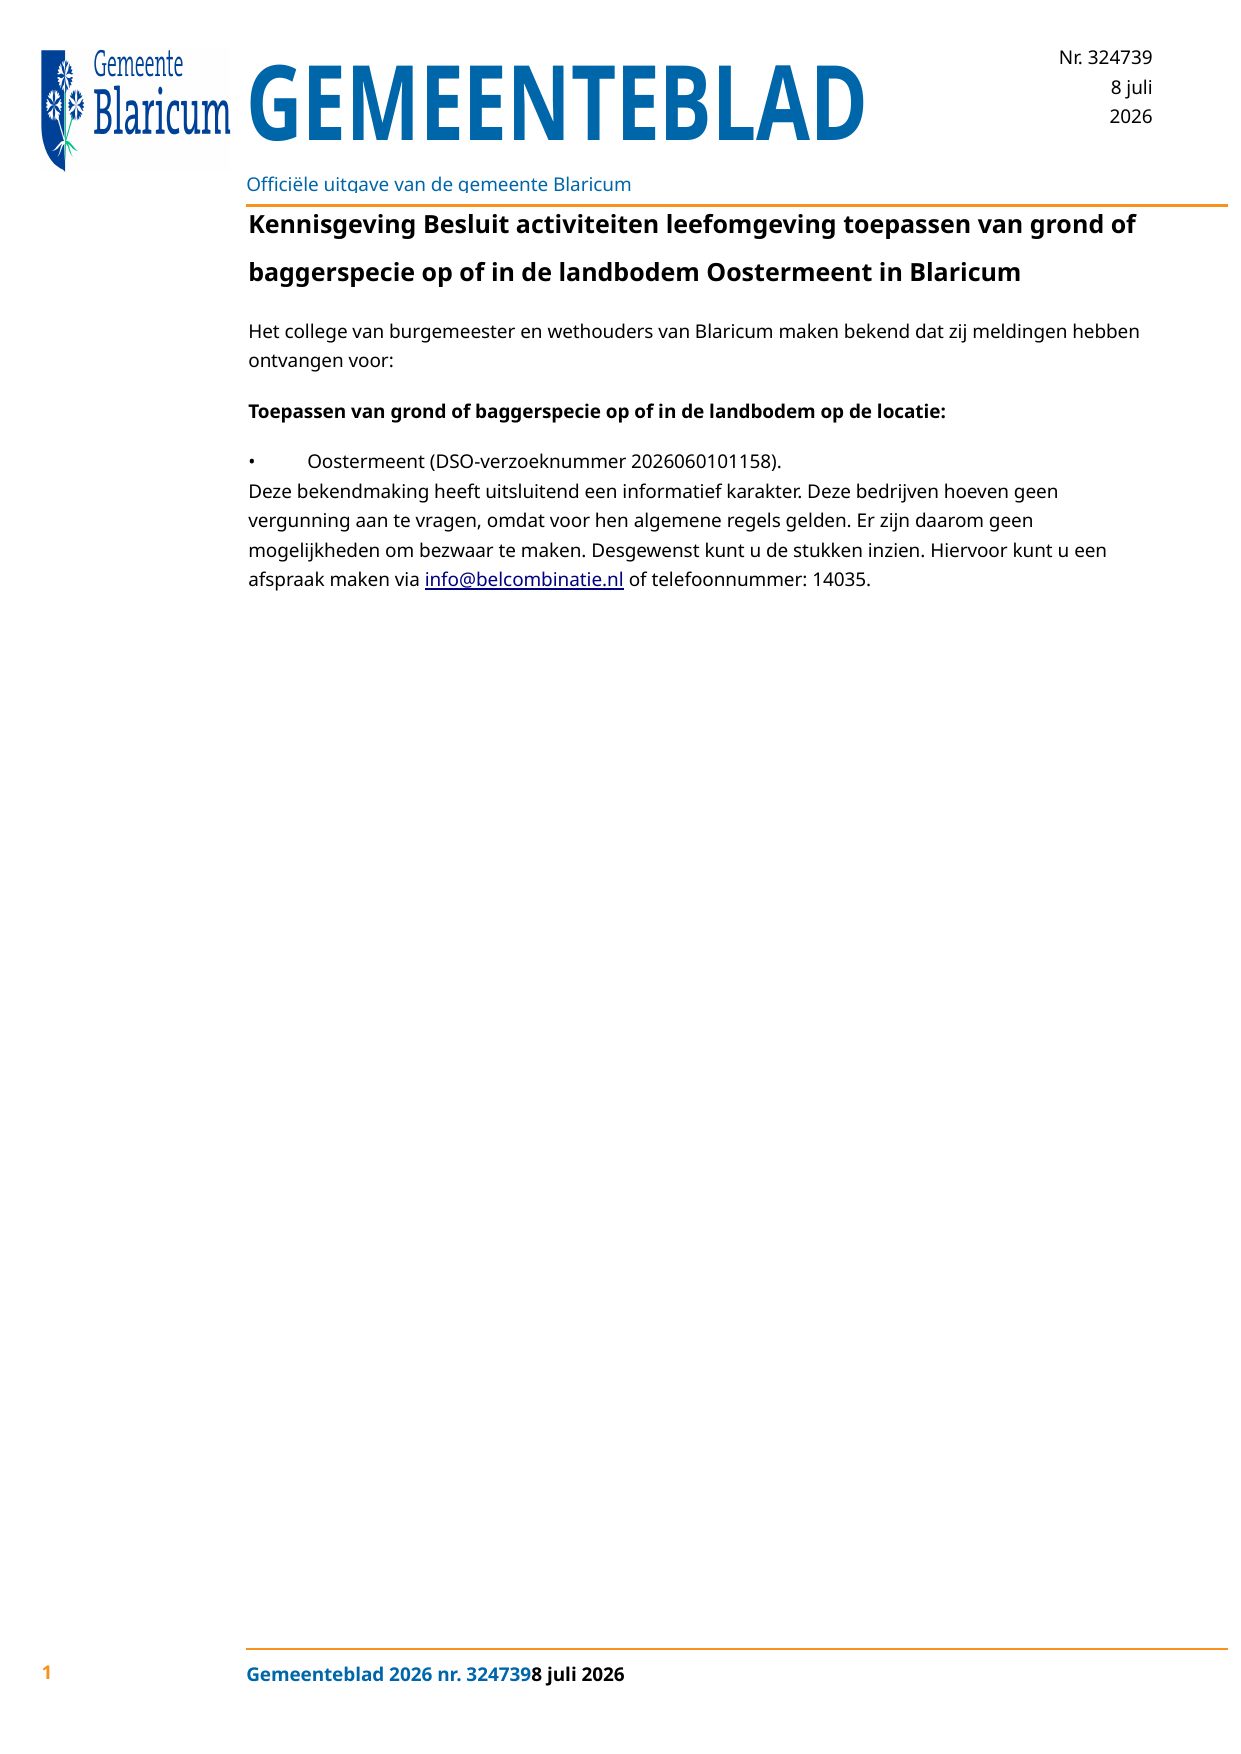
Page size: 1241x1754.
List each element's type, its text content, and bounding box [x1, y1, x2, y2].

text Kennisgeving Besluit activiteiten leefomgeving toepassen van grond of baggerspecie op of in de landbodem Oostermeent in Blaricum [248, 207, 1152, 288]
text Het college van burgemeester en wethouders van Blaricum maken bekend dat zij meldingen hebben ontvangen voor: [248, 318, 1152, 373]
text Toepassen van grond of baggerspecie op of in de landbodem op de locatie: [248, 398, 1152, 424]
text Deze bekendmaking heeft uitsluitend een informatief karakter. Deze bedrijven hoeven geen vergunning aan te vragen, omdat voor hen algemene regels gelden. Er zijn daarom geen mogelijkheden om bezwaar te maken. Desgewenst kunt u de stukken inzien. Hiervoor kunt u een afspraak maken via info@belcombinatie.nl of telefoonnummer: 14035. [248, 478, 1152, 592]
list Oostermeent (DSO-verzoeknummer 2026060101158). [248, 448, 1152, 474]
picture [41, 47, 231, 172]
